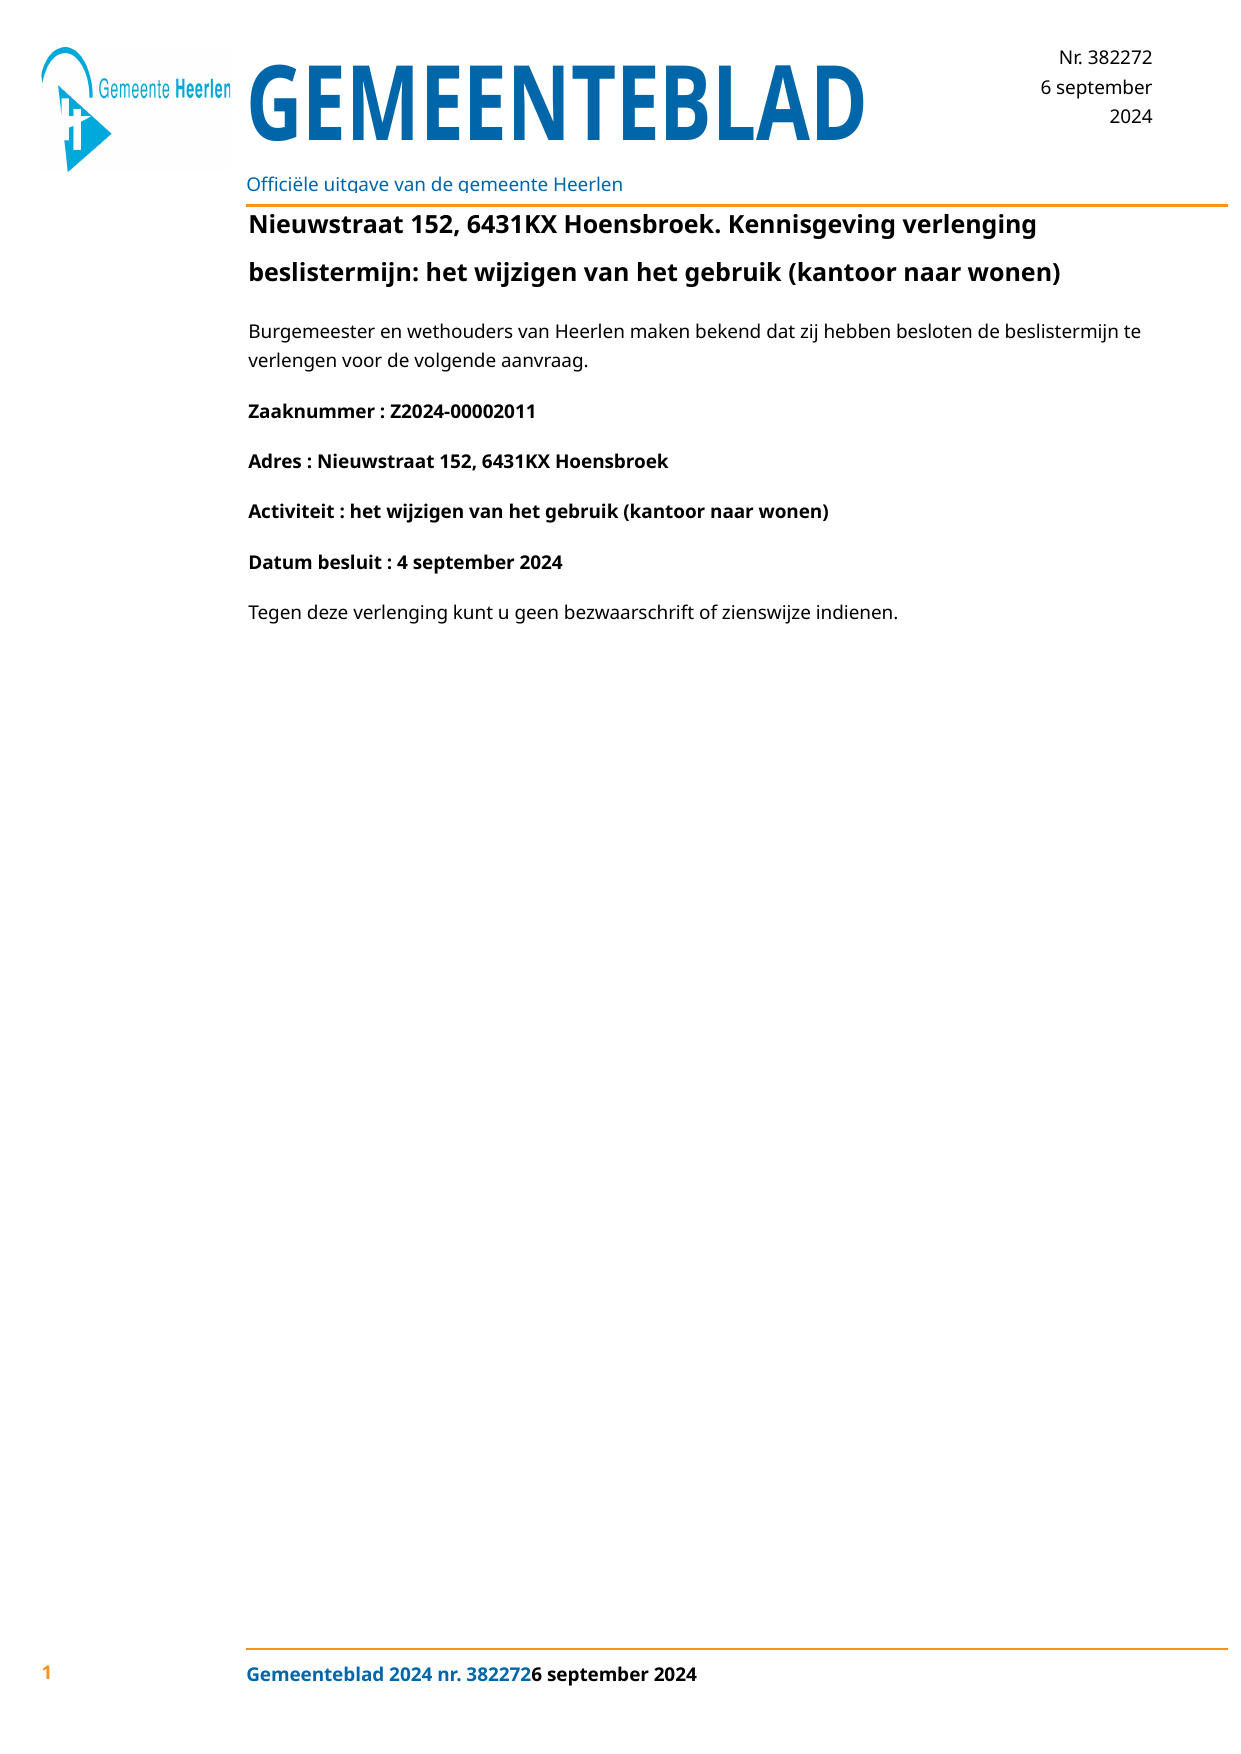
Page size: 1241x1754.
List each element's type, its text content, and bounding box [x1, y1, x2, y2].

text Nieuwstraat 152, 6431KX Hoensbroek. Kennisgeving verlenging beslistermijn: het wijzigen van het gebruik (kantoor naar wonen) [248, 207, 1152, 288]
text Activiteit : het wijzigen van het gebruik (kantoor naar wonen) [248, 499, 1152, 524]
text Adres : Nieuwstraat 152, 6431KX Hoensbroek [248, 448, 1152, 474]
text Datum besluit : 4 september 2024 [248, 549, 1152, 575]
picture [41, 47, 231, 172]
text Burgemeester en wethouders van Heerlen maken bekend dat zij hebben besloten de beslistermijn te verlengen voor de volgende aanvraag. [248, 318, 1152, 373]
text Tegen deze verlenging kunt u geen bezwaarschrift of zienswijze indienen. [248, 599, 1152, 625]
picture [41, 47, 59, 70]
text Zaaknummer : Z2024-00002011 [248, 398, 1152, 424]
